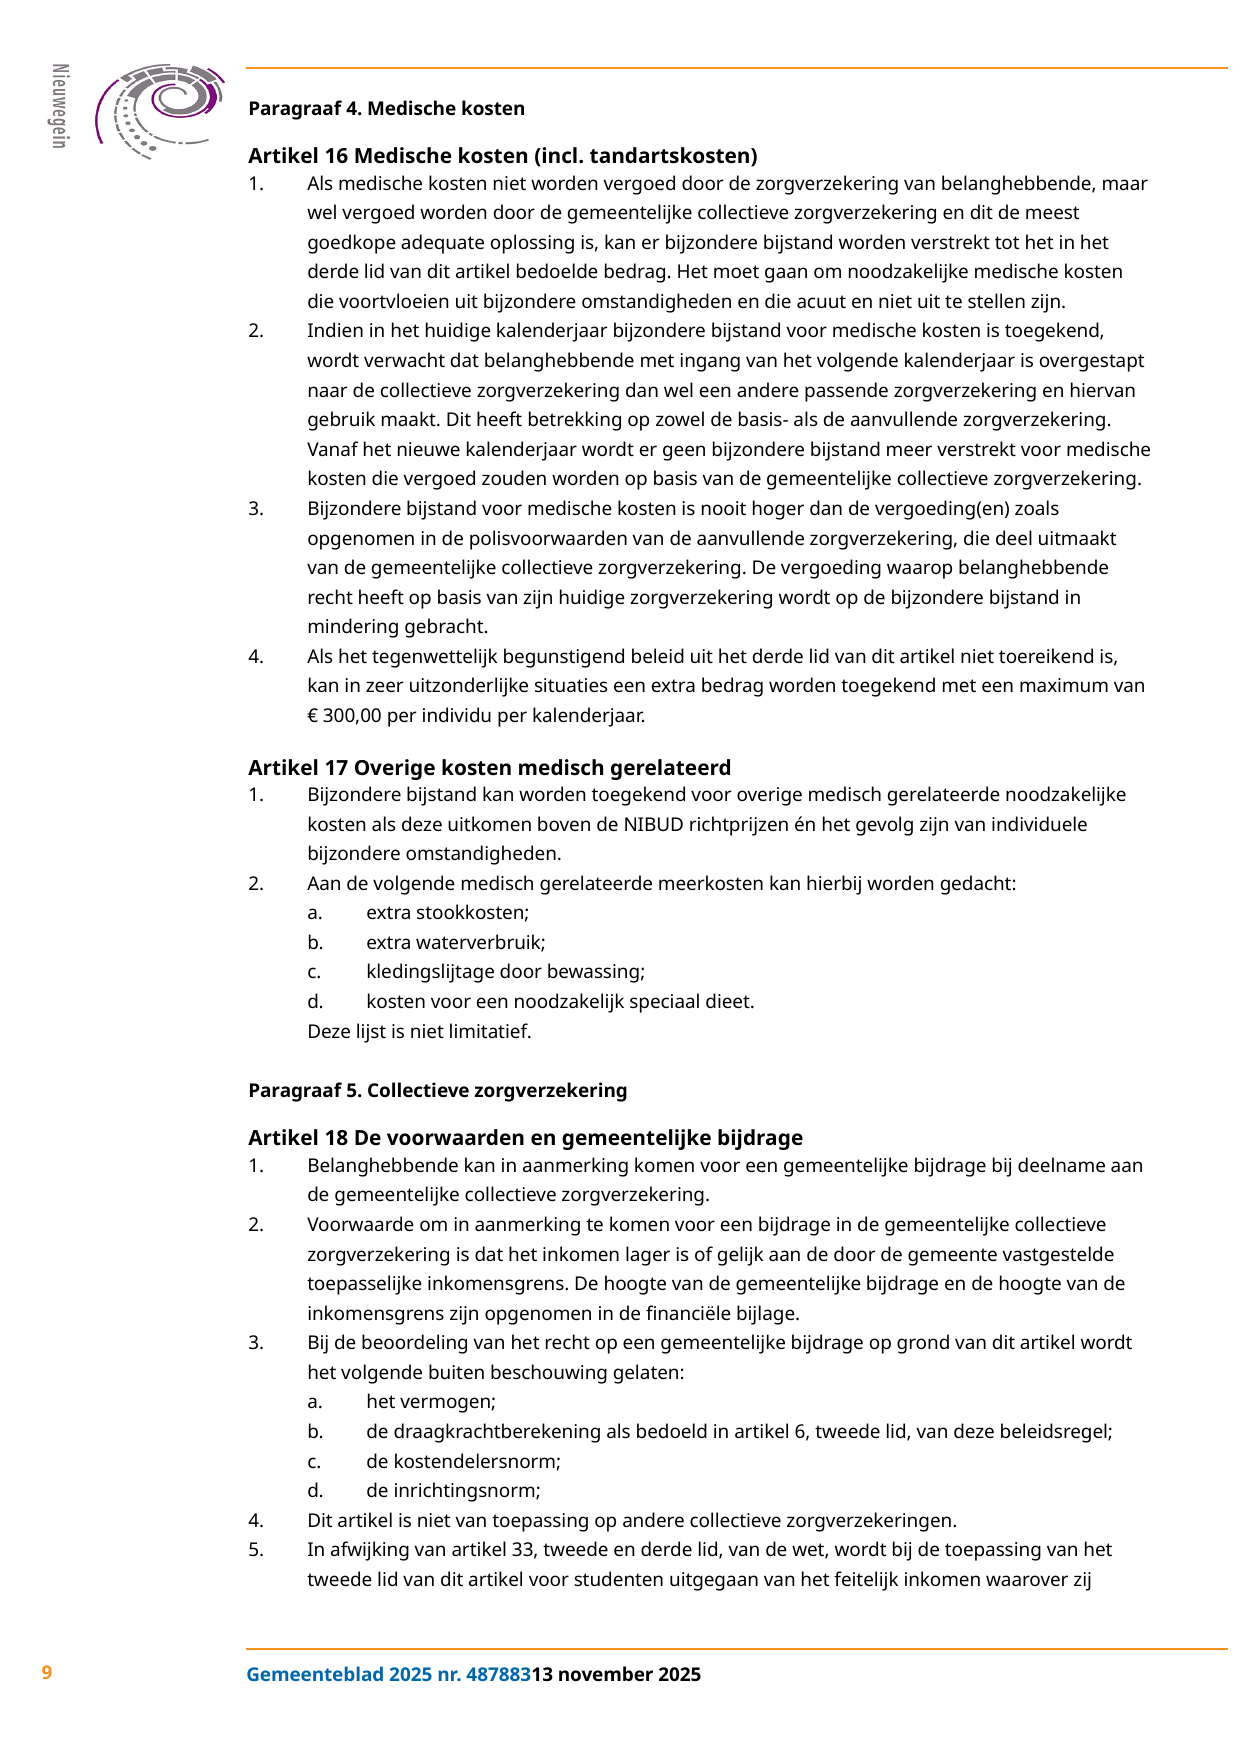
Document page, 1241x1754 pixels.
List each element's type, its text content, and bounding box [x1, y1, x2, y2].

list kosten voor een noodzakelijk speciaal dieet. [307, 988, 1152, 1014]
list Voorwaarde om in aanmerking te komen voor een bijdrage in de gemeentelijke collectieve zorgverzekering is dat het inkomen lager is of gelijk aan de door de gemeente vastgestelde toepasselijke inkomensgrens. De hoogte van de gemeentelijke bijdrage en de hoogte van de inkomensgrens zijn opgenomen in de financiële bijlage. [248, 1211, 1152, 1326]
list Belanghebbende kan in aanmerking komen voor een gemeentelijke bijdrage bij deelname aan de gemeentelijke collectieve zorgverzekering. [248, 1152, 1152, 1207]
list het vermogen; [307, 1389, 1152, 1414]
picture [41, 47, 231, 172]
list extra stookkosten; [307, 899, 1152, 925]
list de kostendelersnorm; [307, 1448, 1152, 1473]
list de draagkrachtberekening als bedoeld in artikel 6, tweede lid, van deze beleidsregel; [307, 1418, 1152, 1444]
list Bijzondere bijstand voor medische kosten is nooit hoger dan de vergoeding(en) zoals opgenomen in de polisvoorwaarden van de aanvullende zorgverzekering, die deel uitmaakt van de gemeentelijke collectieve zorgverzekering. De vergoeding waarop belanghebbende recht heeft op basis van zijn huidige zorgverzekering wordt op de bijzondere bijstand in mindering gebracht. [248, 495, 1152, 639]
text Artikel 17 Overige kosten medisch gerelateerd [248, 753, 1152, 781]
list Indien in het huidige kalenderjaar bijzondere bijstand voor medische kosten is toegekend, wordt verwacht dat belanghebbende met ingang van het volgende kalenderjaar is overgestapt naar de collectieve zorgverzekering dan wel een andere passende zorgverzekering en hiervan gebruik maakt. Dit heeft betrekking op zowel de basis- als de aanvullende zorgverzekering. Vanaf het nieuwe kalenderjaar wordt er geen bijzondere bijstand meer verstrekt voor medische kosten die vergoed zouden worden op basis van de gemeentelijke collectieve zorgverzekering. [248, 318, 1152, 491]
list Deze lijst is niet limitatief. [248, 1018, 1152, 1043]
list Als het tegenwettelijk begunstigend beleid uit het derde lid van dit artikel niet toereikend is, kan in zeer uitzonderlijke situaties een extra bedrag worden toegekend met een maximum van € 300,00 per individu per kalenderjaar. [248, 643, 1152, 728]
text Artikel 18 De voorwaarden en gemeentelijke bijdrage [248, 1123, 1152, 1152]
text Artikel 16 Medische kosten (incl. tandartskosten) [248, 141, 1152, 170]
list Dit artikel is niet van toepassing op andere collectieve zorgverzekeringen. [248, 1507, 1152, 1533]
list Aan de volgende medisch gerelateerde meerkosten kan hierbij worden gedacht: [248, 870, 1152, 896]
list de inrichtingsnorm; [307, 1477, 1152, 1503]
list In afwijking van artikel 33, tweede en derde lid, van de wet, wordt bij de toepassing van het tweede lid van dit artikel voor studenten uitgegaan van het feitelijk inkomen waarover zij [248, 1537, 1152, 1592]
list Bijzondere bijstand kan worden toegekend voor overige medisch gerelateerde noodzakelijke kosten als deze uitkomen boven de NIBUD richtprijzen én het gevolg zijn van individuele bijzondere omstandigheden. [248, 781, 1152, 866]
list Bij de beoordeling van het recht op een gemeentelijke bijdrage op grond van dit artikel wordt het volgende buiten beschouwing gelaten: [248, 1329, 1152, 1385]
list extra waterverbruik; [307, 929, 1152, 955]
list kledingslijtage door bewassing; [307, 959, 1152, 984]
list Als medische kosten niet worden vergoed door de zorgverzekering van belanghebbende, maar wel vergoed worden door de gemeentelijke collectieve zorgverzekering en dit de meest goedkope adequate oplossing is, kan er bijzondere bijstand worden verstrekt tot het in het derde lid van dit artikel bedoelde bedrag. Het moet gaan om noodzakelijke medische kosten die voortvloeien uit bijzondere omstandigheden en die acuut en niet uit te stellen zijn. [248, 170, 1152, 314]
text Paragraaf 5. Collectieve zorgverzekering [248, 1077, 1152, 1103]
text Paragraaf 4. Medische kosten [248, 95, 1152, 121]
